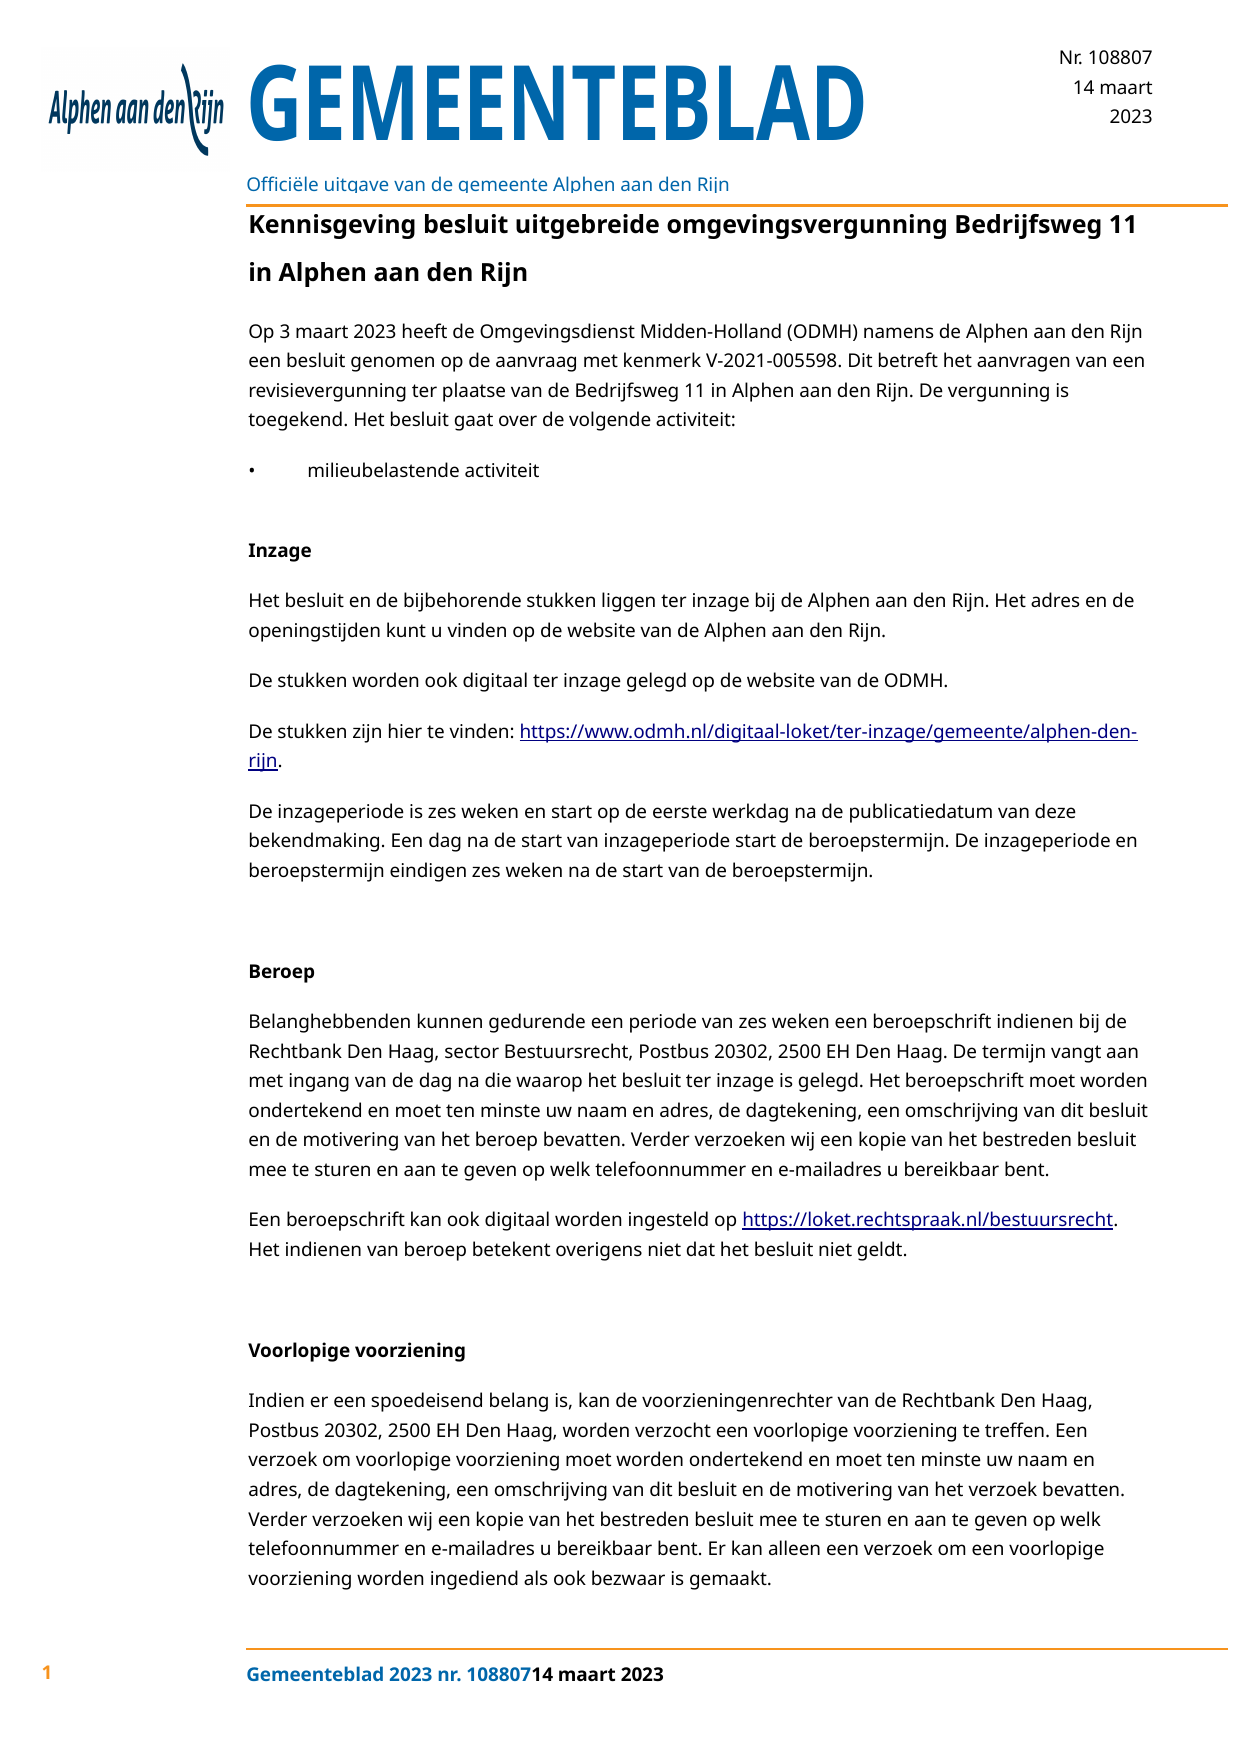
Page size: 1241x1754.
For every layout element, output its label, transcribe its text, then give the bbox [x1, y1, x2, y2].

text Inzage [248, 537, 1152, 563]
text Indien er een spoedeisend belang is, kan de voorzieningenrechter van de Rechtbank Den Haag, Postbus 20302, 2500 EH Den Haag, worden verzocht een voorlopige voorziening te treffen. Een verzoek om voorlopige voorziening moet worden ondertekend en moet ten minste uw naam en adres, de dagtekening, een omschrijving van dit besluit en de motivering van het verzoek bevatten. Verder verzoeken wij een kopie van het bestreden besluit mee te sturen en aan te geven op welk telefoonnummer en e-mailadres u bereikbaar bent. Er kan alleen een verzoek om een voorlopige voorziening worden ingediend als ook bezwaar is gemaakt. [248, 1387, 1152, 1591]
text Belanghebbenden kunnen gedurende een periode van zes weken een beroepschrift indienen bij de Rechtbank Den Haag, sector Bestuursrecht, Postbus 20302, 2500 EH Den Haag. De termijn vangt aan met ingang van de dag na die waarop het besluit ter inzage is gelegd. Het beroepschrift moet worden ondertekend en moet ten minste uw naam en adres, de dagtekening, een omschrijving van dit besluit en de motivering van het beroep bevatten. Verder verzoeken wij een kopie van het bestreden besluit mee te sturen en aan te geven op welk telefoonnummer en e-mailadres u bereikbaar bent. [248, 1008, 1152, 1182]
list milieubelastende activiteit [248, 457, 1152, 483]
text Het besluit en de bijbehorende stukken liggen ter inzage bij de Alphen aan den Rijn. Het adres en de openingstijden kunt u vinden op de website van de Alphen aan den Rijn. [248, 587, 1152, 643]
text De stukken zijn hier te vinden: https://www.odmh.nl/digitaal-loket/ter-inzage/gemeente/alphen-den-rijn. [248, 718, 1152, 773]
picture [41, 47, 231, 172]
text Voorlopige voorziening [248, 1337, 1152, 1363]
text Een beroepschrift kan ook digitaal worden ingesteld op https://loket.rechtspraak.nl/bestuursrecht. Het indienen van beroep betekent overigens niet dat het besluit niet geldt. [248, 1207, 1152, 1262]
text De stukken worden ook digitaal ter inzage gelegd op de website van de ODMH. [248, 667, 1152, 693]
text Beroep [248, 958, 1152, 984]
text Kennisgeving besluit uitgebreide omgevingsvergunning Bedrijfsweg 11 in Alphen aan den Rijn [248, 207, 1152, 288]
text De inzageperiode is zes weken en start op de eerste werkdag na de publicatiedatum van deze bekendmaking. Een dag na de start van inzageperiode start de beroepstermijn. De inzageperiode en beroepstermijn eindigen zes weken na de start van de beroepstermijn. [248, 798, 1152, 883]
text Op 3 maart 2023 heeft de Omgevingsdienst Midden-Holland (ODMH) namens de Alphen aan den Rijn een besluit genomen op de aanvraag met kenmerk V-2021-005598. Dit betreft het aanvragen van een revisievergunning ter plaatse van de Bedrijfsweg 11 in Alphen aan den Rijn. De vergunning is toegekend. Het besluit gaat over de volgende activiteit: [248, 318, 1152, 432]
